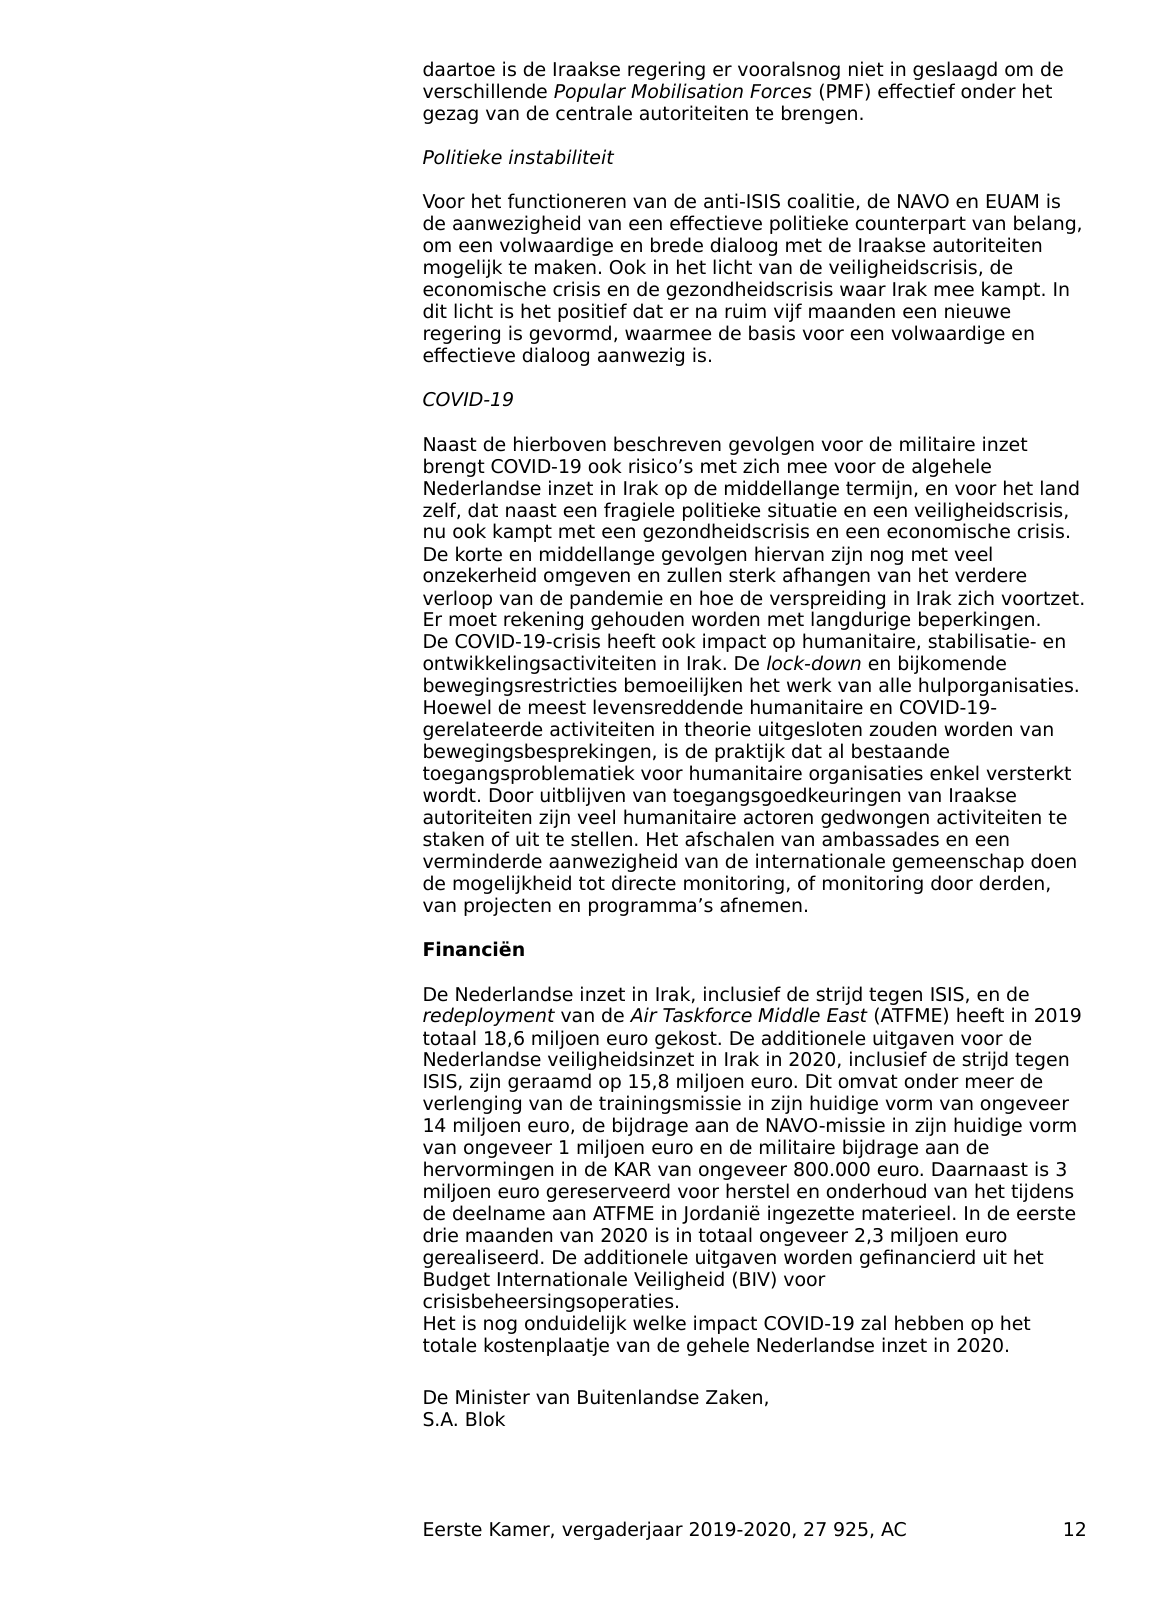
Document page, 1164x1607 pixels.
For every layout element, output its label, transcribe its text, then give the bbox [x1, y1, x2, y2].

text Voor het functioneren van de anti-ISIS coalitie, de NAVO en EUAM is de aanwezigheid van een effectieve politieke counterpart van belang, om een volwaardige en brede dialoog met de Iraakse autoriteiten mogelijk te maken. Ook in het licht van de veiligheidscrisis, de economische crisis en de gezondheidscrisis waar Irak mee kampt. In dit licht is het positief dat er na ruim vijf maanden een nieuwe regering is gevormd, waarmee de basis voor een volwaardige en effectieve dialoog aanwezig is. [422, 191, 1087, 367]
text daartoe is de Iraakse regering er vooralsnog niet in geslaagd om de verschillende Popular Mobilisation Forces (PMF) effectief onder het gezag van de centrale autoriteiten te brengen. [422, 59, 1087, 125]
text De Nederlandse inzet in Irak, inclusief de strijd tegen ISIS, en de redeployment van de Air Taskforce Middle East (ATFME) heeft in 2019 totaal 18,6 miljoen euro gekost. De additionele uitgaven voor de Nederlandse veiligheidsinzet in Irak in 2020, inclusief de strijd tegen ISIS, zijn geraamd op 15,8 miljoen euro. Dit omvat onder meer de verlenging van de trainingsmissie in zijn huidige vorm van ongeveer 14 miljoen euro, de bijdrage aan de NAVO-missie in zijn huidige vorm van ongeveer 1 miljoen euro en de militaire bijdrage aan de hervormingen in de KAR van ongeveer 800.000 euro. Daarnaast is 3 miljoen euro gereserveerd voor herstel en onderhoud van het tijdens de deelname aan ATFME in Jordanië ingezette materieel. In de eerste drie maanden van 2020 is in totaal ongeveer 2,3 miljoen euro gerealiseerd. De additionele uitgaven worden gefinancierd uit het Budget Internationale Veiligheid (BIV) voor crisisbeheersingsoperaties. [422, 983, 1087, 1313]
text Het is nog onduidelijk welke impact COVID-19 zal hebben op het totale kostenplaatje van de gehele Nederlandse inzet in 2020. [422, 1313, 1087, 1357]
text Naast de hierboven beschreven gevolgen voor de militaire inzet brengt COVID-19 ook risico’s met zich mee voor de algehele Nederlandse inzet in Irak op de middellange termijn, en voor het land zelf, dat naast een fragiele politieke situatie en een veiligheidscrisis, nu ook kampt met een gezondheidscrisis en een economische crisis. De korte en middellange gevolgen hiervan zijn nog met veel onzekerheid omgeven en zullen sterk afhangen van het verdere verloop van de pandemie en hoe de verspreiding in Irak zich voortzet. Er moet rekening gehouden worden met langdurige beperkingen. [422, 433, 1087, 631]
subtitle COVID-19 [422, 389, 1087, 411]
subtitle Politieke instabiliteit [422, 147, 1087, 169]
text De Minister van Buitenlandse Zaken, S.A. Blok [422, 1387, 1087, 1431]
subtitle Financiën [422, 939, 1087, 961]
text De COVID-19-crisis heeft ook impact op humanitaire, stabilisatie- en ontwikkelingsactiviteiten in Irak. De lock-down en bijkomende bewegingsrestricties bemoeilijken het werk van alle hulporganisaties. Hoewel de meest levensreddende humanitaire en COVID-19-gerelateerde activiteiten in theorie uitgesloten zouden worden van bewegingsbesprekingen, is de praktijk dat al bestaande toegangsproblematiek voor humanitaire organisaties enkel versterkt wordt. Door uitblijven van toegangsgoedkeuringen van Iraakse autoriteiten zijn veel humanitaire actoren gedwongen activiteiten te staken of uit te stellen. Het afschalen van ambassades en een verminderde aanwezigheid van de internationale gemeenschap doen de mogelijkheid tot directe monitoring, of monitoring door derden, van projecten en programma’s afnemen. [422, 631, 1087, 917]
